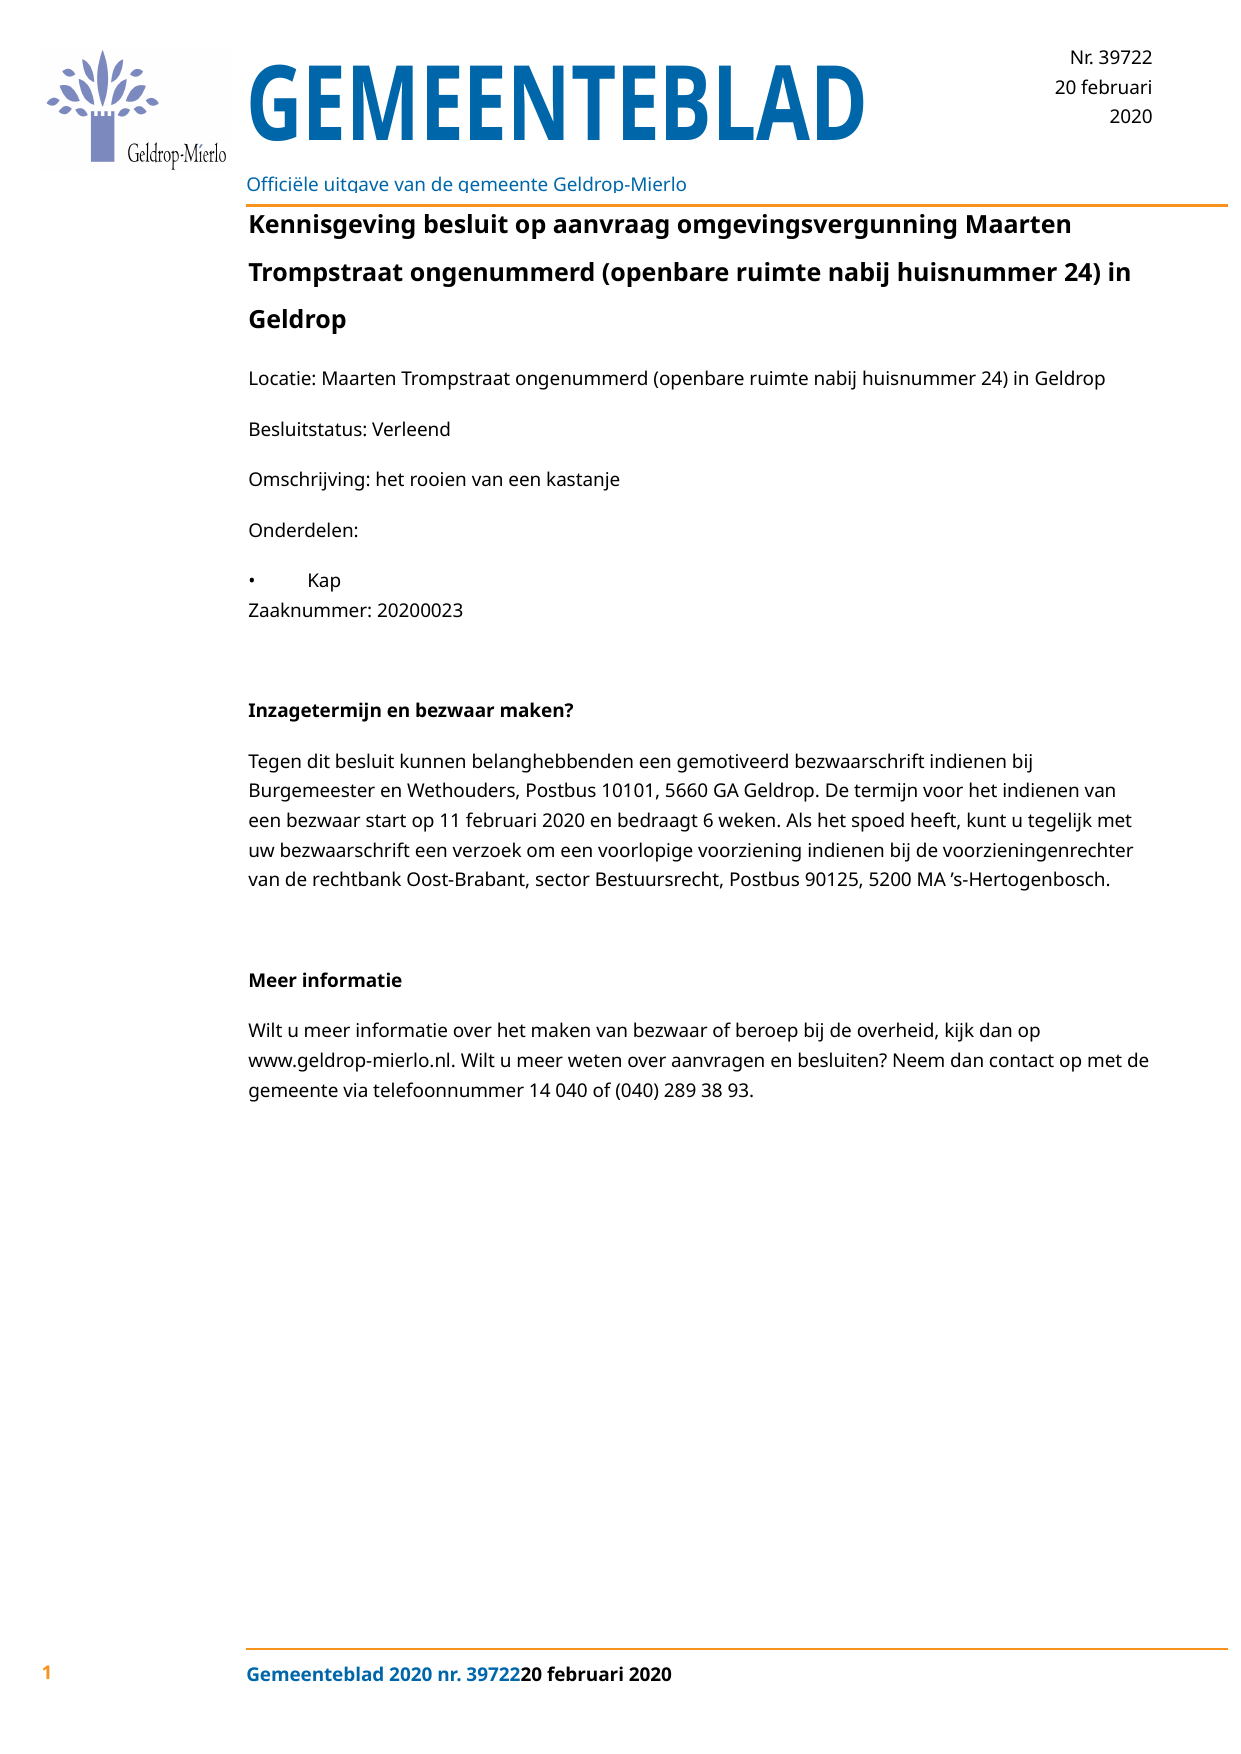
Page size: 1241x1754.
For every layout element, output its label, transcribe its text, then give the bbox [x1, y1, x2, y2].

text Zaaknummer: 20200023 [248, 597, 1152, 622]
text Kennisgeving besluit op aanvraag omgevingsvergunning Maarten Trompstraat ongenummerd (openbare ruimte nabij huisnummer 24) in Geldrop [248, 207, 1152, 336]
text Besluitstatus: Verleend [248, 416, 1152, 442]
picture [41, 47, 231, 172]
text Omschrijving: het rooien van een kastanje [248, 466, 1152, 492]
text Inzagetermijn en bezwaar maken? [248, 698, 1152, 723]
text Tegen dit besluit kunnen belanghebbenden een gemotiveerd bezwaarschrift indienen bij Burgemeester en Wethouders, Postbus 10101, 5660 GA Geldrop. De termijn voor het indienen van een bezwaar start op 11 februari 2020 en bedraagt 6 weken. Als het spoed heeft, kunt u tegelijk met uw bezwaarschrift een verzoek om een voorlopige voorziening indienen bij de voorzieningenrechter van de rechtbank Oost-Brabant, sector Bestuursrecht, Postbus 90125, 5200 MA ’s-Hertogenbosch. [248, 748, 1152, 892]
text Wilt u meer informatie over het maken van bezwaar of beroep bij de overheid, kijk dan op www.geldrop-mierlo.nl. Wilt u meer weten over aanvragen en besluiten? Neem dan contact op met de gemeente via telefoonnummer 14 040 of (040) 289 38 93. [248, 1018, 1152, 1102]
text Onderdelen: [248, 517, 1152, 542]
text Locatie: Maarten Trompstraat ongenummerd (openbare ruimte nabij huisnummer 24) in Geldrop [248, 366, 1152, 391]
list Kap [248, 567, 1152, 593]
text Meer informatie [248, 967, 1152, 993]
